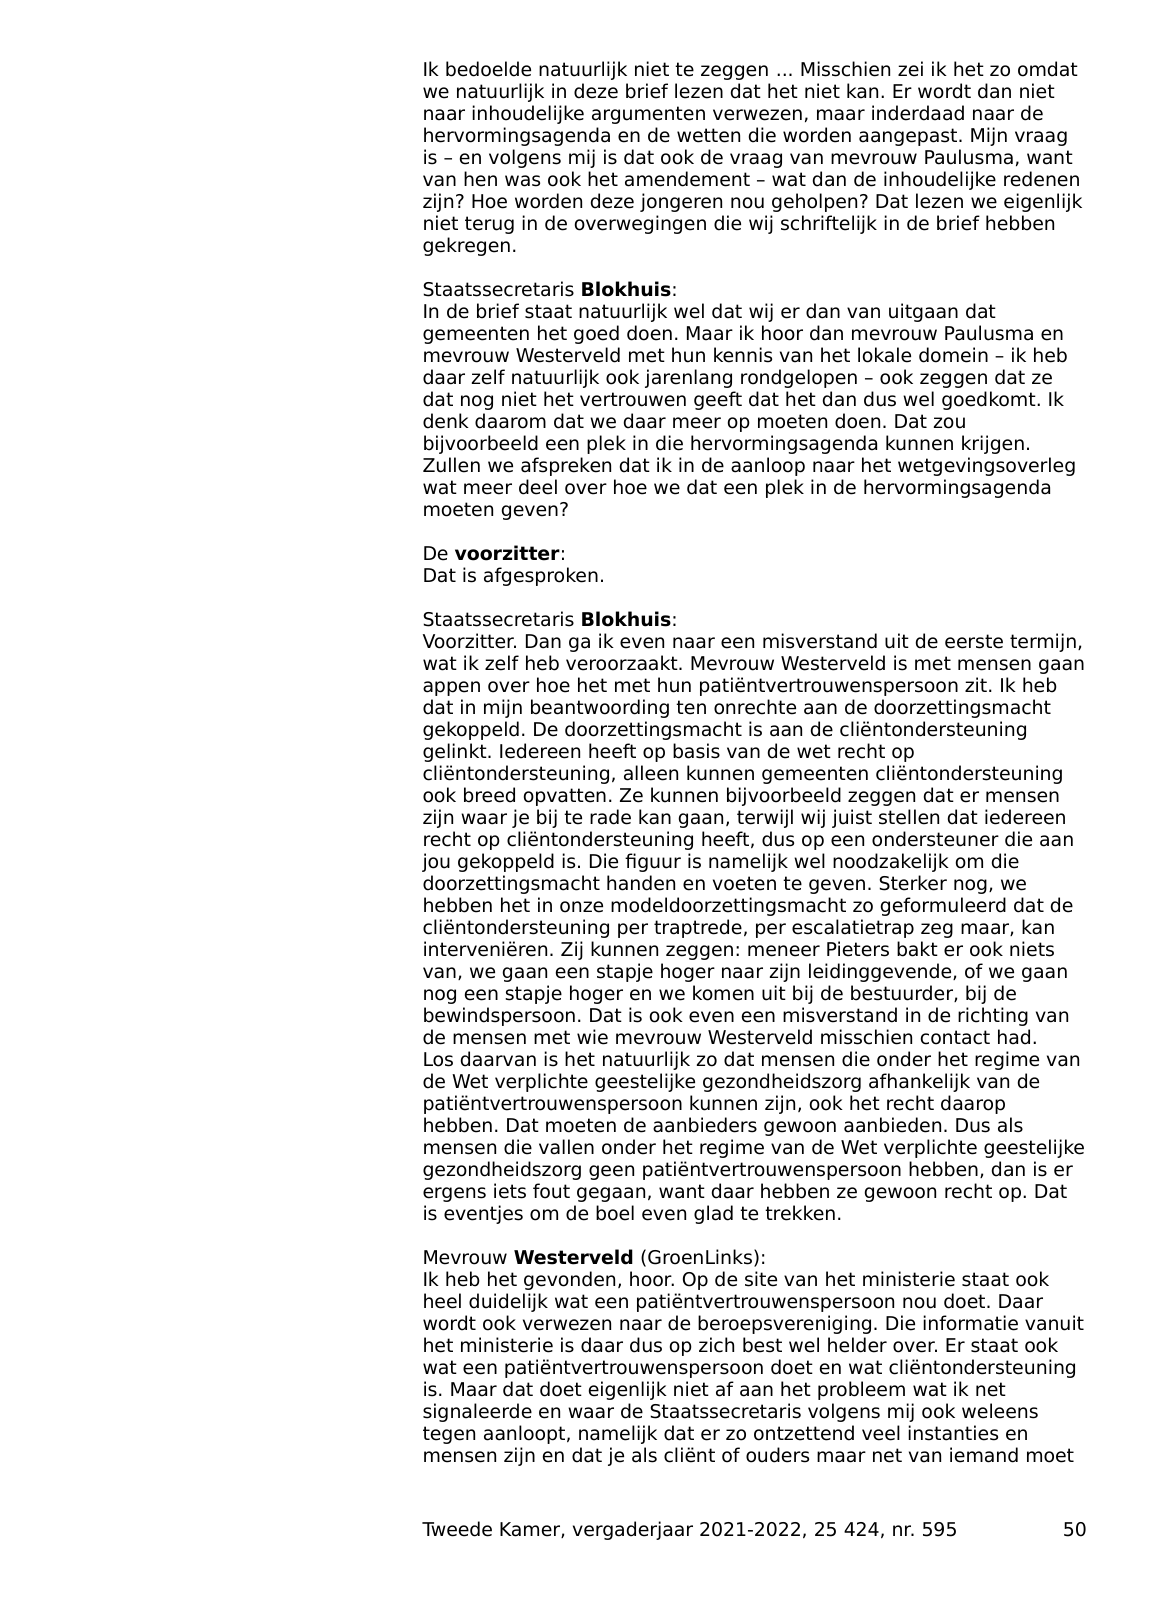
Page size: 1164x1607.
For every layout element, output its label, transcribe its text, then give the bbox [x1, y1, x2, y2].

text Mevrouw Westerveld (GroenLinks): [422, 1247, 1087, 1269]
text Dat is afgesproken. [422, 565, 1087, 587]
text De voorzitter: [422, 543, 1087, 565]
text Ik heb het gevonden, hoor. Op de site van het ministerie staat ook heel duidelijk wat een patiëntvertrouwenspersoon nou doet. Daar wordt ook verwezen naar de beroepsvereniging. Die informatie vanuit het ministerie is daar dus op zich best wel helder over. Er staat ook wat een patiëntvertrouwenspersoon doet en wat cliëntondersteuning is. Maar dat doet eigenlijk niet af aan het probleem wat ik net signaleerde en waar de Staatssecretaris volgens mij ook weleens tegen aanloopt, namelijk dat er zo ontzettend veel instanties en mensen zijn en dat je als cliënt of ouders maar net van iemand moet [422, 1269, 1087, 1467]
text Los daarvan is het natuurlijk zo dat mensen die onder het regime van de Wet verplichte geestelijke gezondheidszorg afhankelijk van de patiëntvertrouwenspersoon kunnen zijn, ook het recht daarop hebben. Dat moeten de aanbieders gewoon aanbieden. Dus als mensen die vallen onder het regime van de Wet verplichte geestelijke gezondheidszorg geen patiëntvertrouwenspersoon hebben, dan is er ergens iets fout gegaan, want daar hebben ze gewoon recht op. Dat is eventjes om de boel even glad te trekken. [422, 1049, 1087, 1224]
text Staatssecretaris Blokhuis: [422, 609, 1087, 631]
text Ik bedoelde natuurlijk niet te zeggen ... Misschien zei ik het zo omdat we natuurlijk in deze brief lezen dat het niet kan. Er wordt dan niet naar inhoudelijke argumenten verwezen, maar inderdaad naar de hervormingsagenda en de wetten die worden aangepast. Mijn vraag is – en volgens mij is dat ook de vraag van mevrouw Paulusma, want van hen was ook het amendement – wat dan de inhoudelijke redenen zijn? Hoe worden deze jongeren nou geholpen? Dat lezen we eigenlijk niet terug in de overwegingen die wij schriftelijk in de brief hebben gekregen. [422, 59, 1087, 257]
text In de brief staat natuurlijk wel dat wij er dan van uitgaan dat gemeenten het goed doen. Maar ik hoor dan mevrouw Paulusma en mevrouw Westerveld met hun kennis van het lokale domein – ik heb daar zelf natuurlijk ook jarenlang rondgelopen – ook zeggen dat ze dat nog niet het vertrouwen geeft dat het dan dus wel goedkomt. Ik denk daarom dat we daar meer op moeten doen. Dat zou bijvoorbeeld een plek in die hervormingsagenda kunnen krijgen. Zullen we afspreken dat ik in de aanloop naar het wetgevingsoverleg wat meer deel over hoe we dat een plek in de hervormingsagenda moeten geven? [422, 301, 1087, 521]
text Staatssecretaris Blokhuis: [422, 279, 1087, 301]
text Voorzitter. Dan ga ik even naar een misverstand uit de eerste termijn, wat ik zelf heb veroorzaakt. Mevrouw Westerveld is met mensen gaan appen over hoe het met hun patiëntvertrouwenspersoon zit. Ik heb dat in mijn beantwoording ten onrechte aan de doorzettingsmacht gekoppeld. De doorzettingsmacht is aan de cliëntondersteuning gelinkt. Iedereen heeft op basis van de wet recht op cliëntondersteuning, alleen kunnen gemeenten cliëntondersteuning ook breed opvatten. Ze kunnen bijvoorbeeld zeggen dat er mensen zijn waar je bij te rade kan gaan, terwijl wij juist stellen dat iedereen recht op cliëntondersteuning heeft, dus op een ondersteuner die aan jou gekoppeld is. Die figuur is namelijk wel noodzakelijk om die doorzettingsmacht handen en voeten te geven. Sterker nog, we hebben het in onze modeldoorzettingsmacht zo geformuleerd dat de cliëntondersteuning per traptrede, per escalatietrap zeg maar, kan interveniëren. Zij kunnen zeggen: meneer Pieters bakt er ook niets van, we gaan een stapje hoger naar zijn leidinggevende, of we gaan nog een stapje hoger en we komen uit bij de bestuurder, bij de bewindspersoon. Dat is ook even een misverstand in de richting van de mensen met wie mevrouw Westerveld misschien contact had. [422, 631, 1087, 1049]
